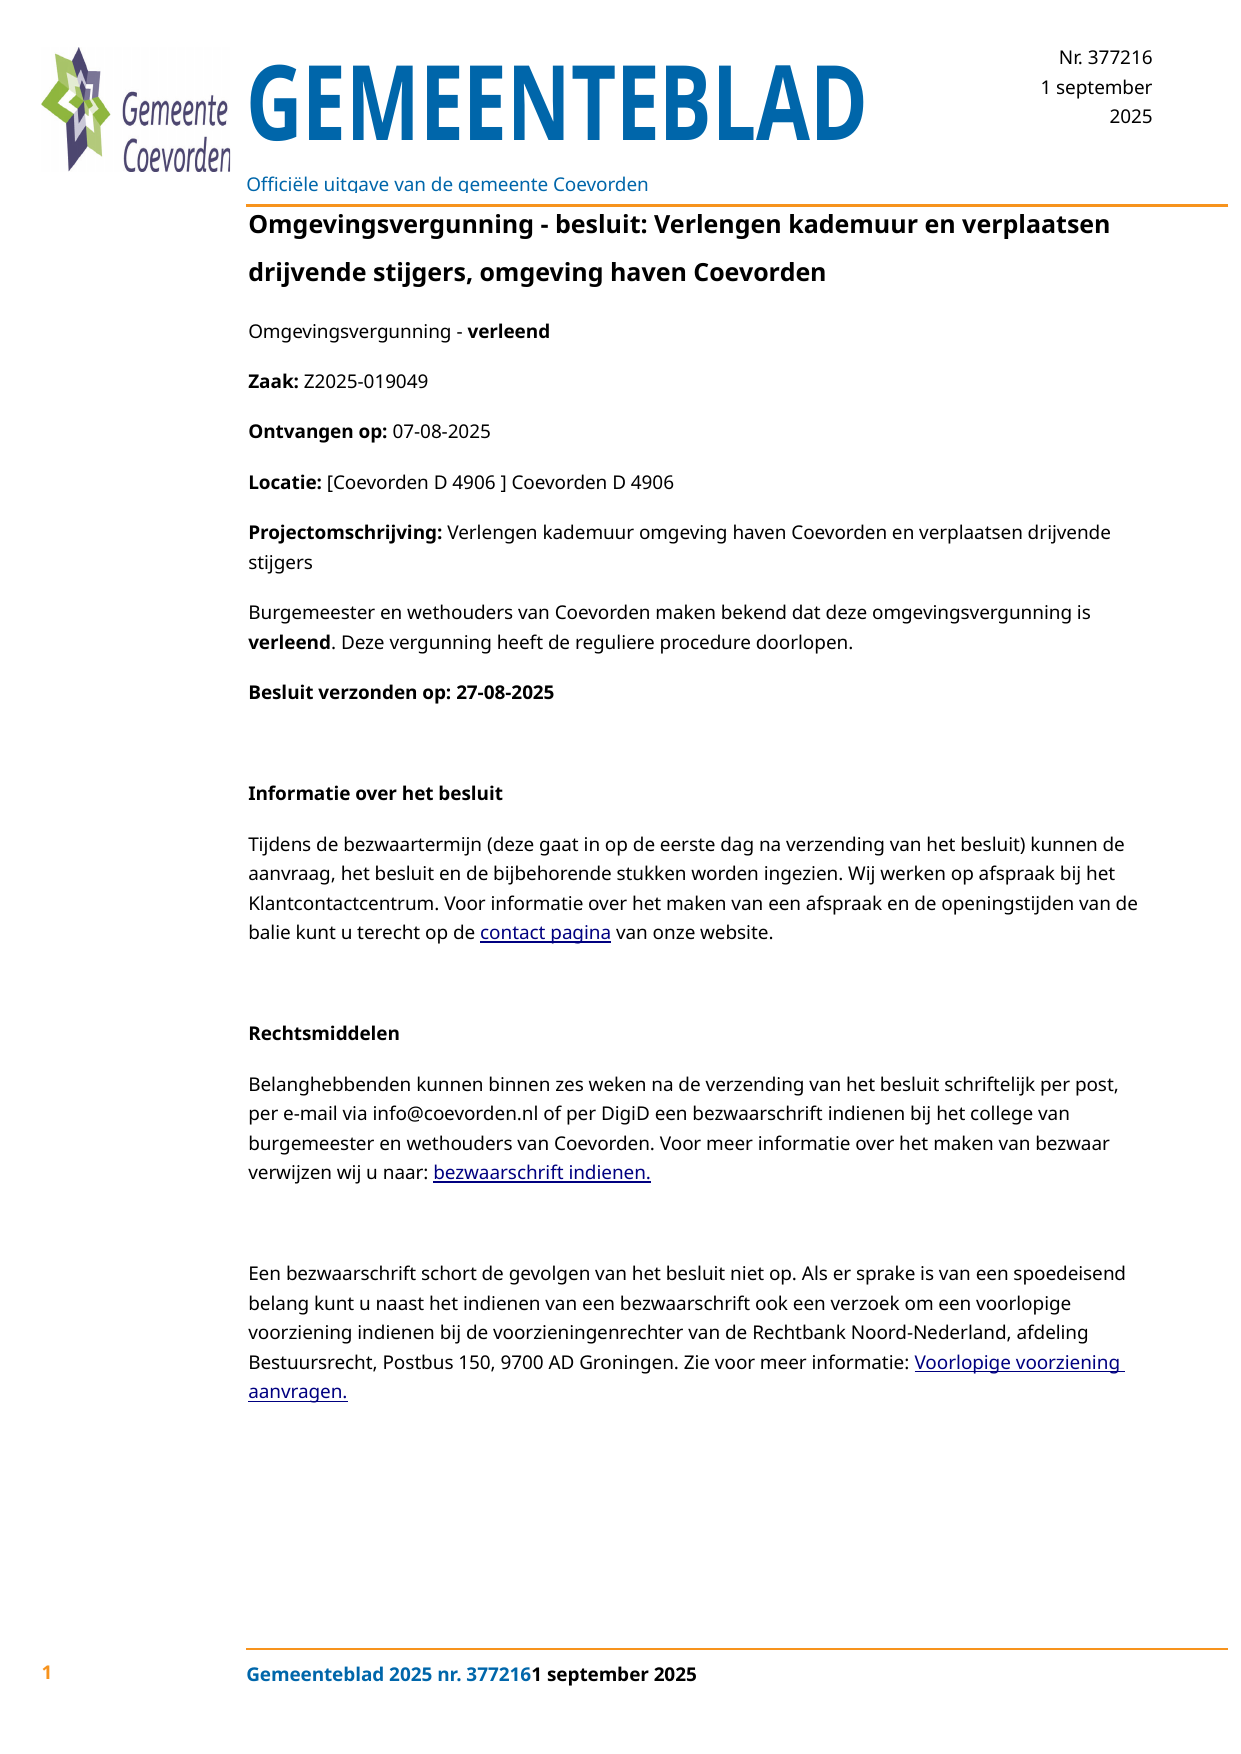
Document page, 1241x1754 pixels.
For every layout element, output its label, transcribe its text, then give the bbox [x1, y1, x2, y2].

text Locatie: [Coevorden D 4906 ] Coevorden D 4906 [248, 469, 1152, 495]
text Tijdens de bezwaartermijn (deze gaat in op de eerste dag na verzending van het besluit) kunnen de aanvraag, het besluit en de bijbehorende stukken worden ingezien. Wij werken op afspraak bij het Klantcontactcentrum. Voor informatie over het maken van een afspraak en de openingstijden van de balie kunt u terecht op de contact pagina van onze website. [248, 831, 1152, 945]
text Zaak: Z2025-019049 [248, 368, 1152, 394]
text Een bezwaarschrift schort de gevolgen van het besluit niet op. Als er sprake is van een spoedeisend belang kunt u naast het indienen van een bezwaarschrift ook een verzoek om een voorlopige voorziening indienen bij de voorzieningenrechter van de Rechtbank Noord-Nederland, afdeling Bestuursrecht, Postbus 150, 9700 AD Groningen. Zie voor meer informatie: Voorlopige voorziening aanvragen. [248, 1260, 1152, 1404]
text Belanghebbenden kunnen binnen zes weken na de verzending van het besluit schriftelijk per post, per e-mail via info@coevorden.nl of per DigiD een bezwaarschrift indienen bij het college van burgemeester en wethouders van Coevorden. Voor meer informatie over het maken van bezwaar verwijzen wij u naar: bezwaarschrift indienen. [248, 1071, 1152, 1185]
text Projectomschrijving: Verlengen kademuur omgeving haven Coevorden en verplaatsen drijvende stijgers [248, 519, 1152, 575]
text Ontvangen op: 07-08-2025 [248, 419, 1152, 444]
text Informatie over het besluit [248, 780, 1152, 806]
text Omgevingsvergunning - besluit: Verlengen kademuur en verplaatsen drijvende stijgers, omgeving haven Coevorden [248, 207, 1152, 288]
picture [41, 47, 231, 172]
text Rechtsmiddelen [248, 1020, 1152, 1046]
text Burgemeester en wethouders van Coevorden maken bekend dat deze omgevingsvergunning is verleend. Deze vergunning heeft de reguliere procedure doorlopen. [248, 599, 1152, 655]
text Omgevingsvergunning - verleend [248, 318, 1152, 344]
text Besluit verzonden op: 27-08-2025 [248, 679, 1152, 705]
